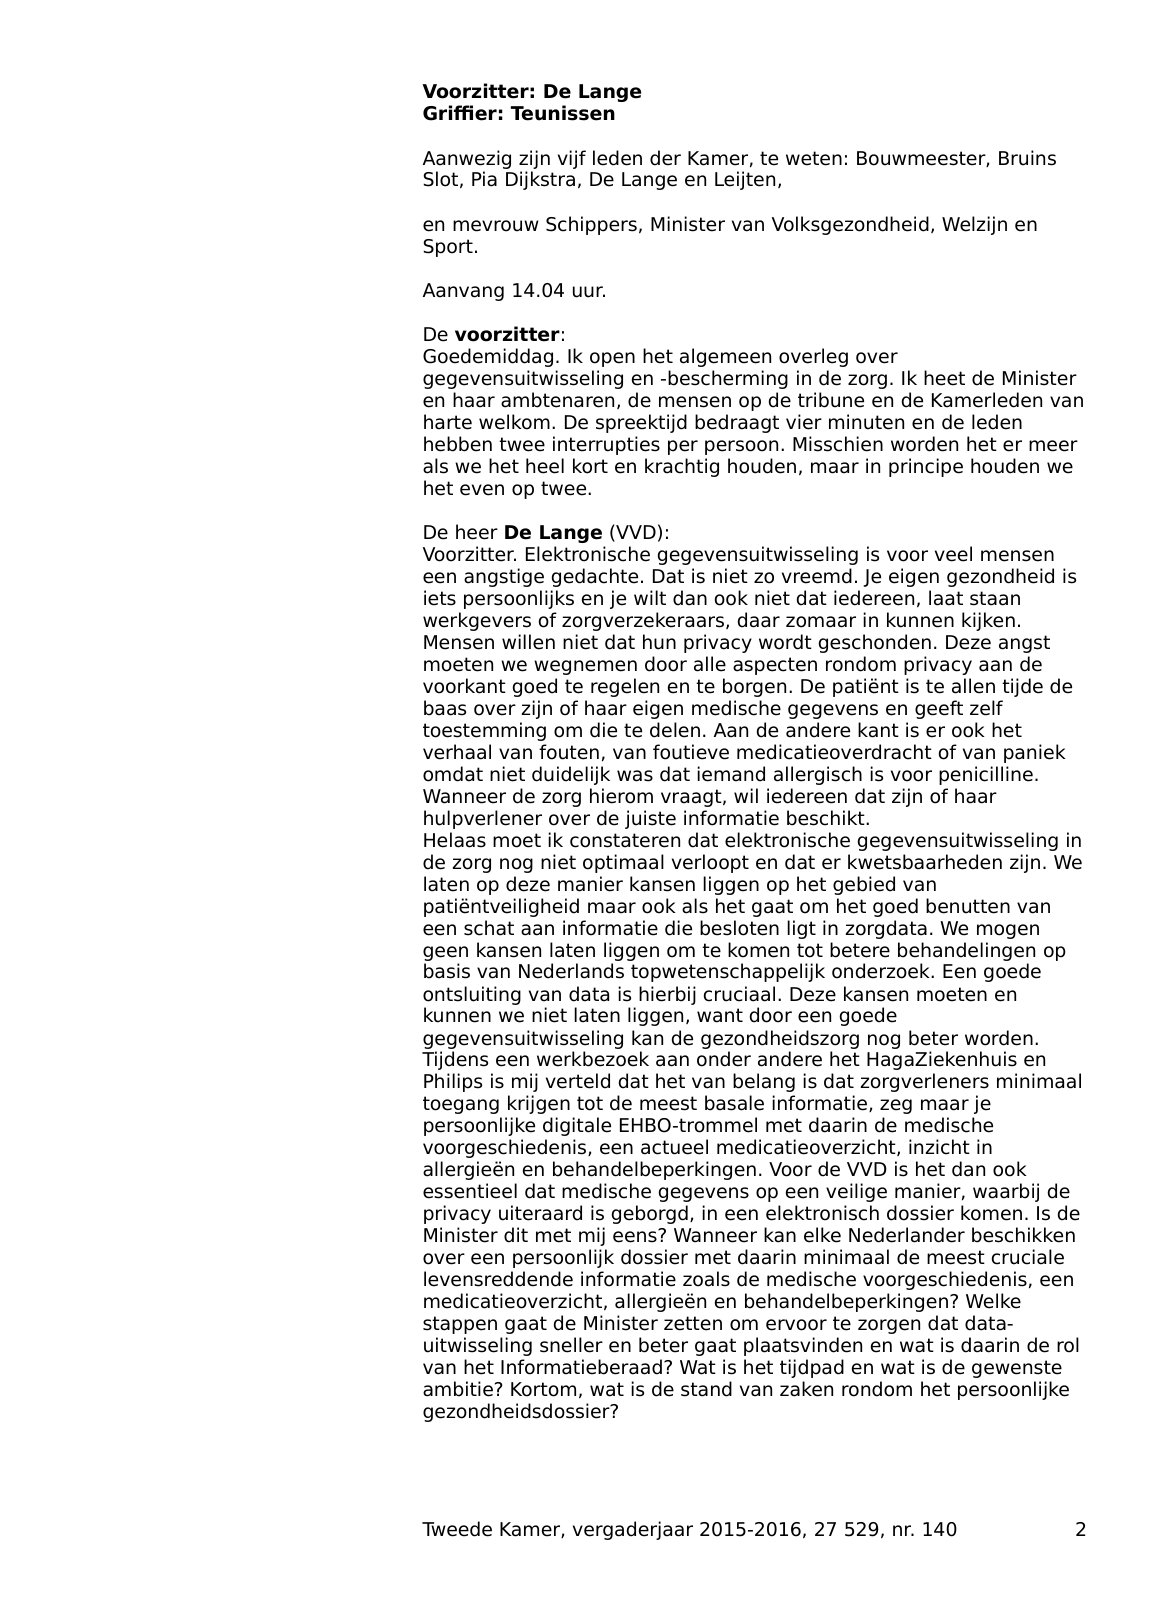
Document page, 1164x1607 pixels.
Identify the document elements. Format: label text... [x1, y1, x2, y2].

text Aanvang 14.04 uur. [422, 280, 1087, 302]
text De voorzitter: [422, 324, 1087, 346]
text Goedemiddag. Ik open het algemeen overleg over gegevensuitwisseling en -bescherming in de zorg. Ik heet de Minister en haar ambtenaren, de mensen op de tribune en de Kamerleden van harte welkom. De spreektijd bedraagt vier minuten en de leden hebben twee interrupties per persoon. Misschien worden het er meer als we het heel kort en krachtig houden, maar in principe houden we het even op twee. [422, 346, 1087, 500]
text Voorzitter: De Lange [422, 81, 1087, 103]
text Voorzitter. Elektronische gegevensuitwisseling is voor veel mensen een angstige gedachte. Dat is niet zo vreemd. Je eigen gezondheid is iets persoonlijks en je wilt dan ook niet dat iedereen, laat staan werkgevers of zorgverzekeraars, daar zomaar in kunnen kijken. Mensen willen niet dat hun privacy wordt geschonden. Deze angst moeten we wegnemen door alle aspecten rondom privacy aan de voorkant goed te regelen en te borgen. De patiënt is te allen tijde de baas over zijn of haar eigen medische gegevens en geeft zelf toestemming om die te delen. Aan de andere kant is er ook het verhaal van fouten, van foutieve medicatieoverdracht of van paniek omdat niet duidelijk was dat iemand allergisch is voor penicilline. Wanneer de zorg hierom vraagt, wil iedereen dat zijn of haar hulpverlener over de juiste informatie beschikt. [422, 544, 1087, 829]
text Helaas moet ik constateren dat elektronische gegevensuitwisseling in de zorg nog niet optimaal verloopt en dat er kwetsbaarheden zijn. We laten op deze manier kansen liggen op het gebied van patiëntveiligheid maar ook als het gaat om het goed benutten van een schat aan informatie die besloten ligt in zorgdata. We mogen geen kansen laten liggen om te komen tot betere behandelingen op basis van Nederlands topwetenschappelijk onderzoek. Een goede ontsluiting van data is hierbij cruciaal. Deze kansen moeten en kunnen we niet laten liggen, want door een goede gegevensuitwisseling kan de gezondheidszorg nog beter worden. [422, 829, 1087, 1049]
text Griffier: Teunissen [422, 103, 1087, 125]
text Tijdens een werkbezoek aan onder andere het HagaZiekenhuis en Philips is mij verteld dat het van belang is dat zorgverleners minimaal toegang krijgen tot de meest basale informatie, zeg maar je persoonlijke digitale EHBO-trommel met daarin de medische voorgeschiedenis, een actueel medicatieoverzicht, inzicht in allergieën en behandelbeperkingen. Voor de VVD is het dan ook essentieel dat medische gegevens op een veilige manier, waarbij de privacy uiteraard is geborgd, in een elektronisch dossier komen. Is de Minister dit met mij eens? Wanneer kan elke Nederlander beschikken over een persoonlijk dossier met daarin minimaal de meest cruciale levensreddende informatie zoals de medische voorgeschiedenis, een medicatieoverzicht, allergieën en behandelbeperkingen? Welke stappen gaat de Minister zetten om ervoor te zorgen dat data-uitwisseling sneller en beter gaat plaatsvinden en wat is daarin de rol van het Informatieberaad? Wat is het tijdpad en wat is de gewenste ambitie? Kortom, wat is de stand van zaken rondom het persoonlijke gezondheidsdossier? [422, 1049, 1087, 1423]
text en mevrouw Schippers, Minister van Volksgezondheid, Welzijn en Sport. [422, 213, 1087, 257]
text Aanwezig zijn vijf leden der Kamer, te weten: Bouwmeester, Bruins Slot, Pia Dijkstra, De Lange en Leijten, [422, 147, 1087, 191]
text De heer De Lange (VVD): [422, 522, 1087, 544]
